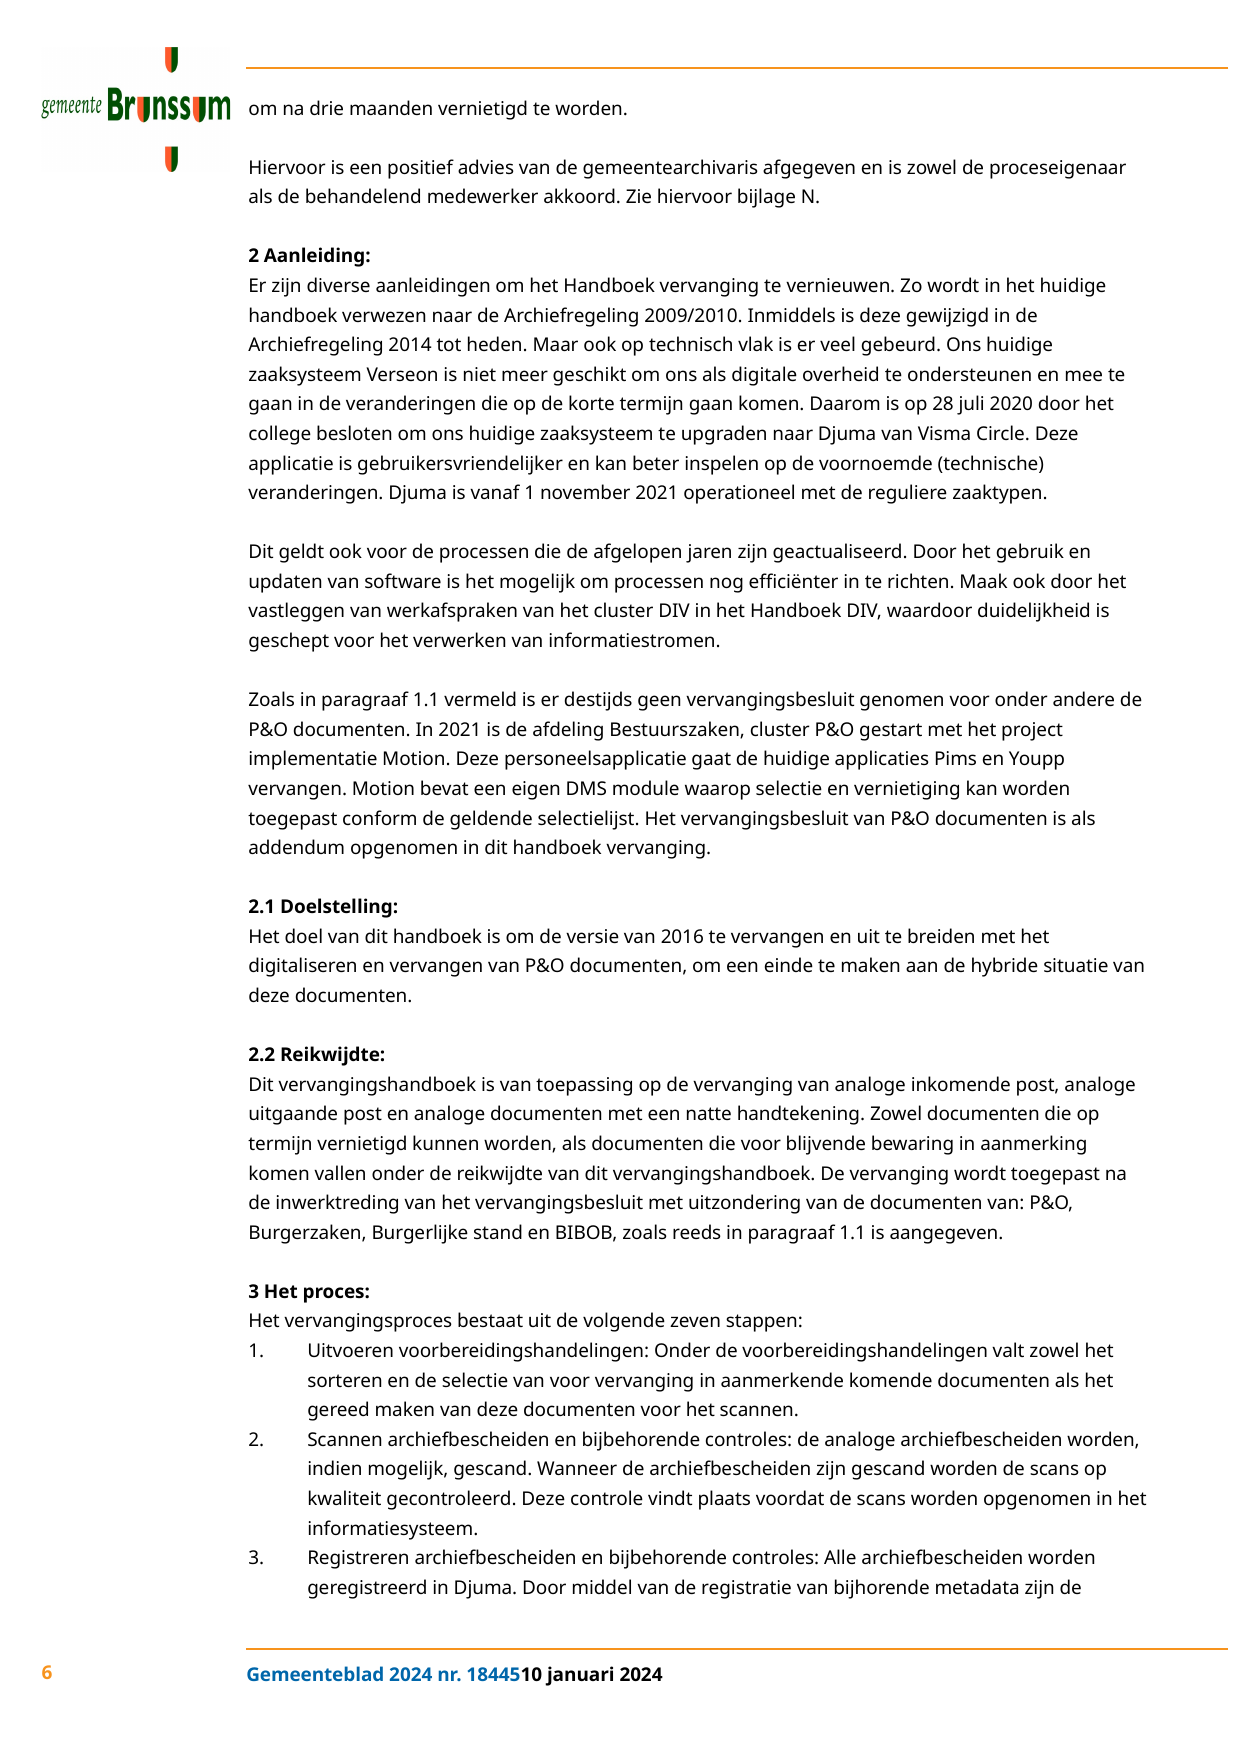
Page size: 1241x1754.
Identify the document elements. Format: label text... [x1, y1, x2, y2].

text Dit geldt ook voor de processen die de afgelopen jaren zijn geactualiseerd. Door het gebruik en updaten van software is het mogelijk om processen nog efficiënter in te richten. Maak ook door het vastleggen van werkafspraken van het cluster DIV in het Handboek DIV, waardoor duidelijkheid is geschept voor het verwerken van informatiestromen. [248, 538, 1152, 653]
list Scannen archiefbescheiden en bijbehorende controles: de analoge archiefbescheiden worden, indien mogelijk, gescand. Wanneer de archiefbescheiden zijn gescand worden de scans op kwaliteit gecontroleerd. Deze controle vindt plaats voordat de scans worden opgenomen in het informatiesysteem. [248, 1426, 1152, 1541]
picture [41, 47, 231, 172]
list Registreren archiefbescheiden en bijbehorende controles: Alle archiefbescheiden worden geregistreerd in Djuma. Door middel van de registratie van bijhorende metadata zijn de [248, 1544, 1152, 1600]
text Dit vervangingshandboek is van toepassing op de vervanging van analoge inkomende post, analoge uitgaande post en analoge documenten met een natte handtekening. Zowel documenten die op termijn vernietigd kunnen worden, als documenten die voor blijvende bewaring in aanmerking komen vallen onder de reikwijdte van dit vervangingshandboek. De vervanging wordt toegepast na de inwerktreding van het vervangingsbesluit met uitzondering van de documenten van: P&O, Burgerzaken, Burgerlijke stand en BIBOB, zoals reeds in paragraaf 1.1 is aangegeven. [248, 1071, 1152, 1245]
list Uitvoeren voorbereidingshandelingen: Onder de voorbereidingshandelingen valt zowel het sorteren en de selectie van voor vervanging in aanmerkende komende documenten als het gereed maken van deze documenten voor het scannen. [248, 1337, 1152, 1422]
text Het vervangingsproces bestaat uit de volgende zeven stappen: [248, 1308, 1152, 1333]
text Zoals in paragraaf 1.1 vermeld is er destijds geen vervangingsbesluit genomen voor onder andere de P&O documenten. In 2021 is de afdeling Bestuurszaken, cluster P&O gestart met het project implementatie Motion. Deze personeelsapplicatie gaat de huidige applicaties Pims en Youpp vervangen. Motion bevat een eigen DMS module waarop selectie en vernietiging kan worden toegepast conform de geldende selectielijst. Het vervangingsbesluit van P&O documenten is als addendum opgenomen in dit handboek vervanging. [248, 686, 1152, 860]
text Het doel van dit handboek is om de versie van 2016 te vervangen en uit te breiden met het digitaliseren en vervangen van P&O documenten, om een einde te maken aan de hybride situatie van deze documenten. [248, 923, 1152, 1008]
text Er zijn diverse aanleidingen om het Handboek vervanging te vernieuwen. Zo wordt in het huidige handboek verwezen naar de Archiefregeling 2009/2010. Inmiddels is deze gewijzigd in de Archiefregeling 2014 tot heden. Maar ook op technisch vlak is er veel gebeurd. Ons huidige zaaksysteem Verseon is niet meer geschikt om ons als digitale overheid te ondersteunen en mee te gaan in de veranderingen die op de korte termijn gaan komen. Daarom is op 28 juli 2020 door het college besloten om ons huidige zaaksysteem te upgraden naar Djuma van Visma Circle. Deze applicatie is gebruikersvriendelijker en kan beter inspelen op de voornoemde (technische) veranderingen. Djuma is vanaf 1 november 2021 operationeel met de reguliere zaaktypen. [248, 272, 1152, 505]
text 2.1 Doelstelling: [248, 893, 1152, 919]
text 2.2 Reikwijdte: [248, 1041, 1152, 1067]
text Hiervoor is een positief advies van de gemeentearchivaris afgegeven en is zowel de proceseigenaar als de behandelend medewerker akkoord. Zie hiervoor bijlage N. [248, 154, 1152, 209]
text 3 Het proces: [248, 1278, 1152, 1304]
text 2 Aanleiding: [248, 243, 1152, 268]
text om na drie maanden vernietigd te worden. [248, 95, 1152, 121]
